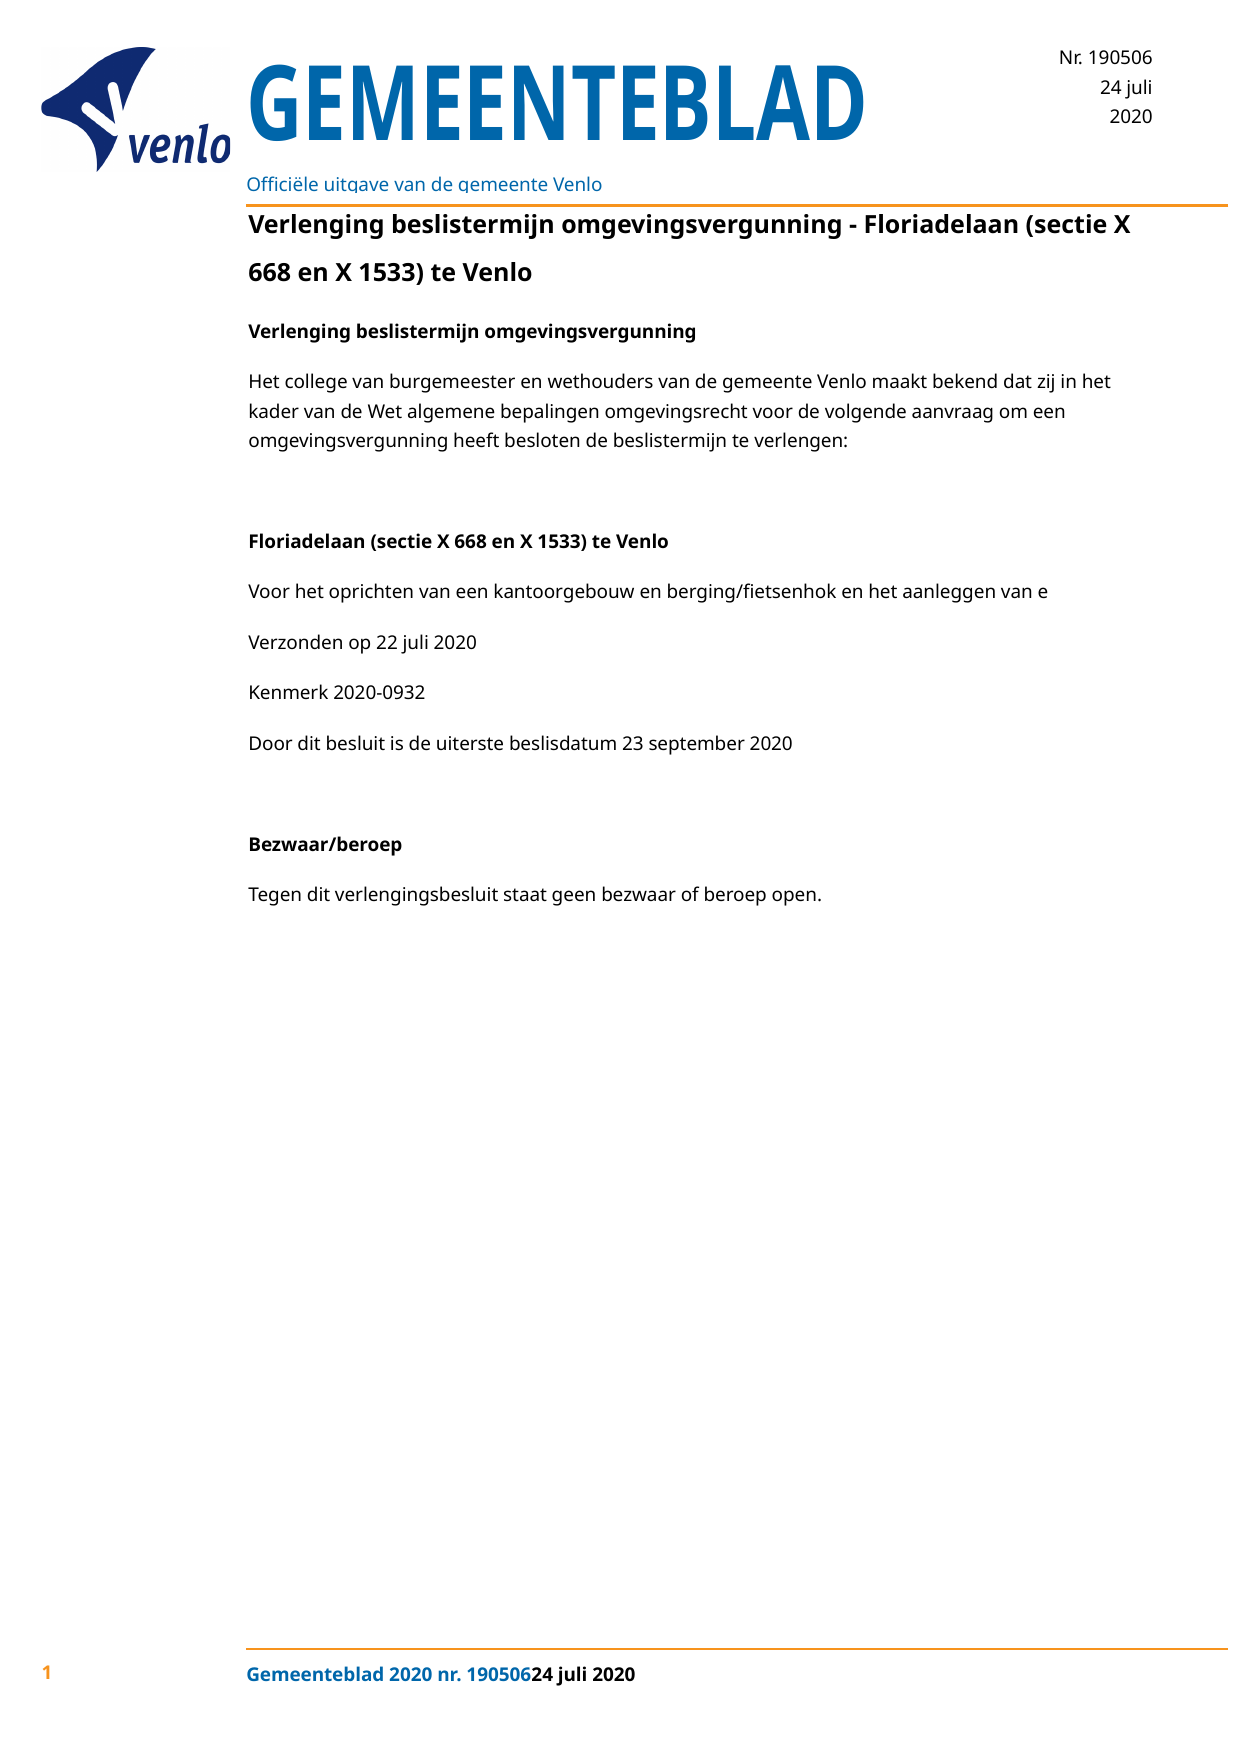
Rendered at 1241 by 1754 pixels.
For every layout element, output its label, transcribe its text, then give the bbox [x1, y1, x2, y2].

text Verlenging beslistermijn omgevingsvergunning - Floriadelaan (sectie X 668 en X 1533) te Venlo [248, 207, 1152, 288]
text Verzonden op 22 juli 2020 [248, 629, 1152, 655]
text Bezwaar/beroep [248, 831, 1152, 857]
text Kenmerk 2020-0932 [248, 679, 1152, 705]
text Voor het oprichten van een kantoorgebouw en berging/fietsenhok en het aanleggen van e [248, 579, 1152, 604]
picture [41, 47, 231, 172]
text Het college van burgemeester en wethouders van de gemeente Venlo maakt bekend dat zij in het kader van de Wet algemene bepalingen omgevingsrecht voor de volgende aanvraag om een omgevingsvergunning heeft besloten de beslistermijn te verlengen: [248, 368, 1152, 453]
text Floriadelaan (sectie X 668 en X 1533) te Venlo [248, 528, 1152, 554]
text Verlenging beslistermijn omgevingsvergunning [248, 318, 1152, 344]
text Door dit besluit is de uiterste beslisdatum 23 september 2020 [248, 730, 1152, 756]
text Tegen dit verlengingsbesluit staat geen bezwaar of beroep open. [248, 881, 1152, 907]
